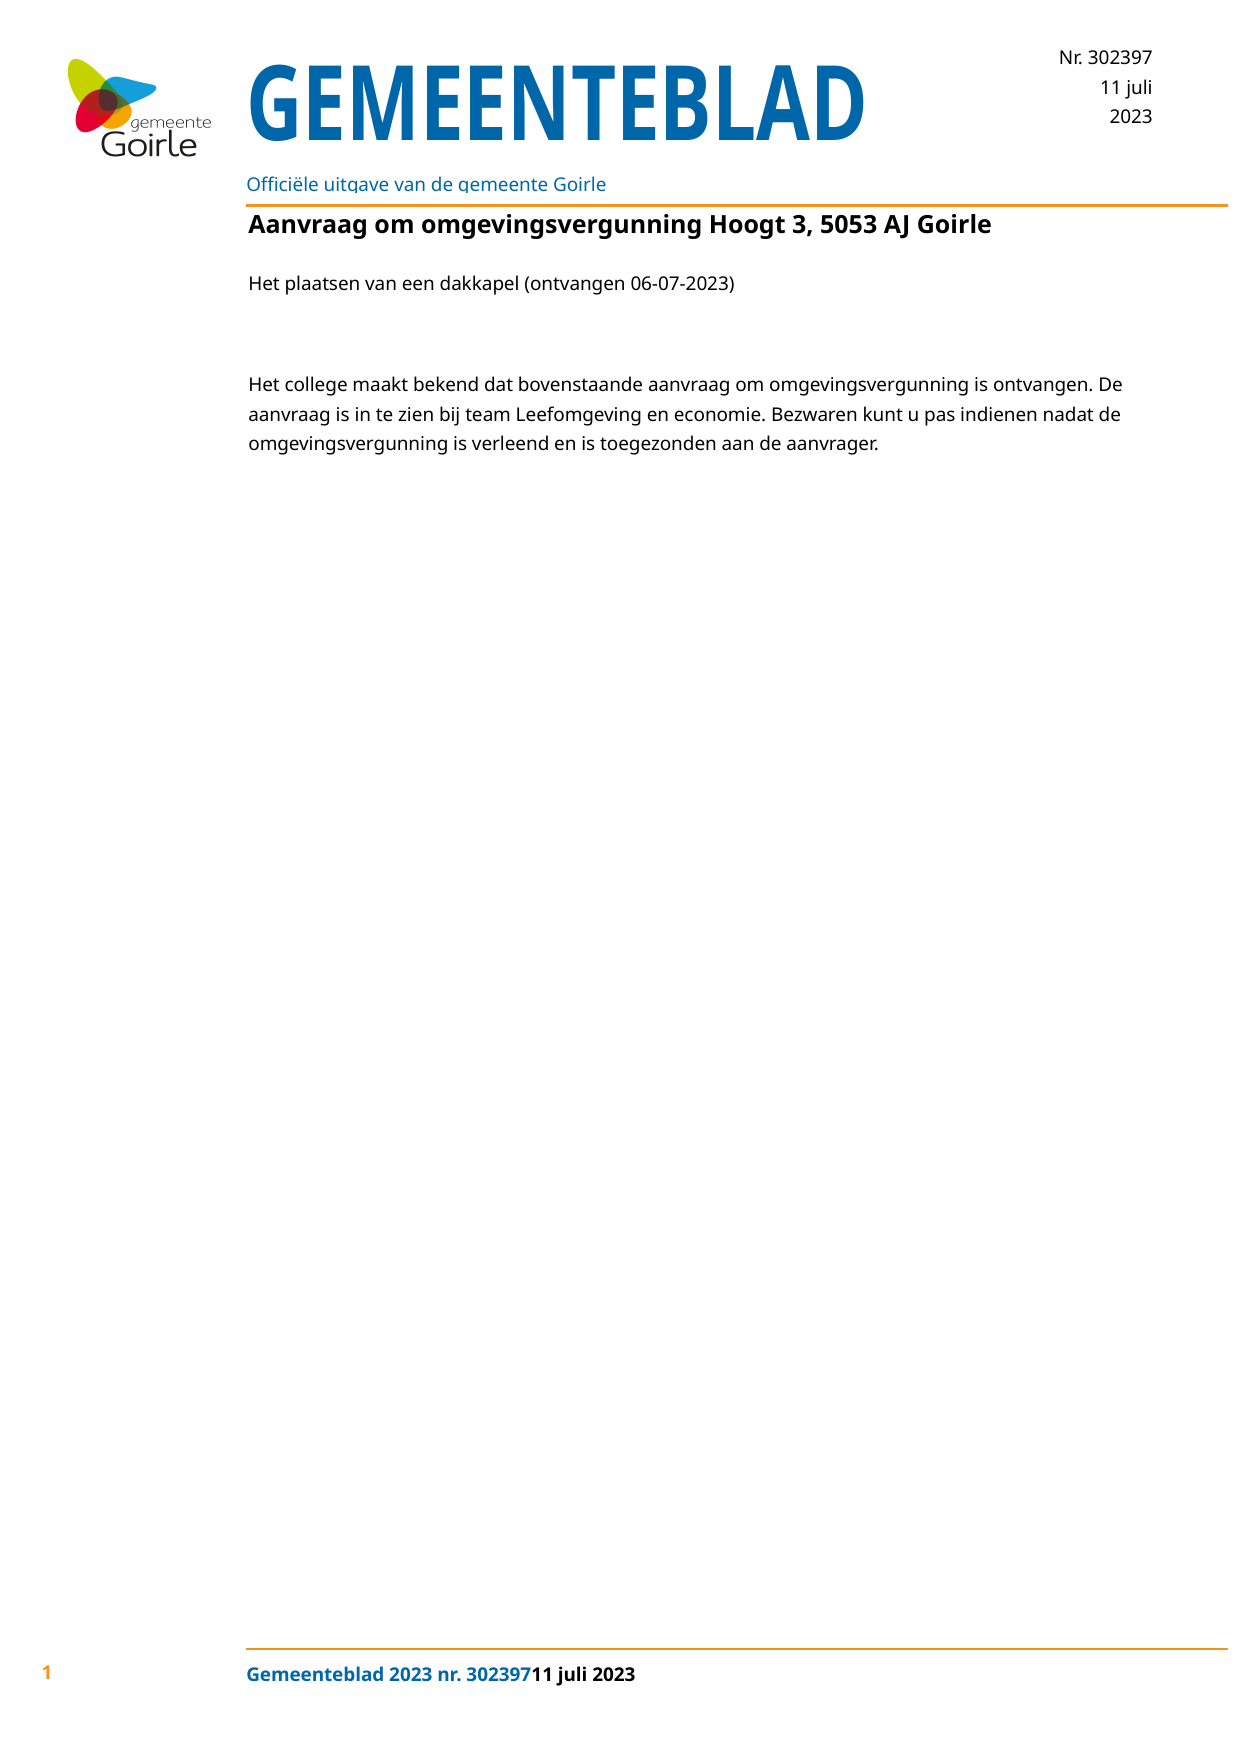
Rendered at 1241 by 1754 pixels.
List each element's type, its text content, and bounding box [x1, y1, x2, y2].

text Het plaatsen van een dakkapel (ontvangen 06-07-2023) [248, 270, 1152, 296]
picture [41, 47, 231, 172]
text Het college maakt bekend dat bovenstaande aanvraag om omgevingsvergunning is ontvangen. De aanvraag is in te zien bij team Leefomgeving en economie. Bezwaren kunt u pas indienen nadat de omgevingsvergunning is verleend en is toegezonden aan de aanvrager. [248, 371, 1152, 456]
text Aanvraag om omgevingsvergunning Hoogt 3, 5053 AJ Goirle [248, 207, 1152, 241]
